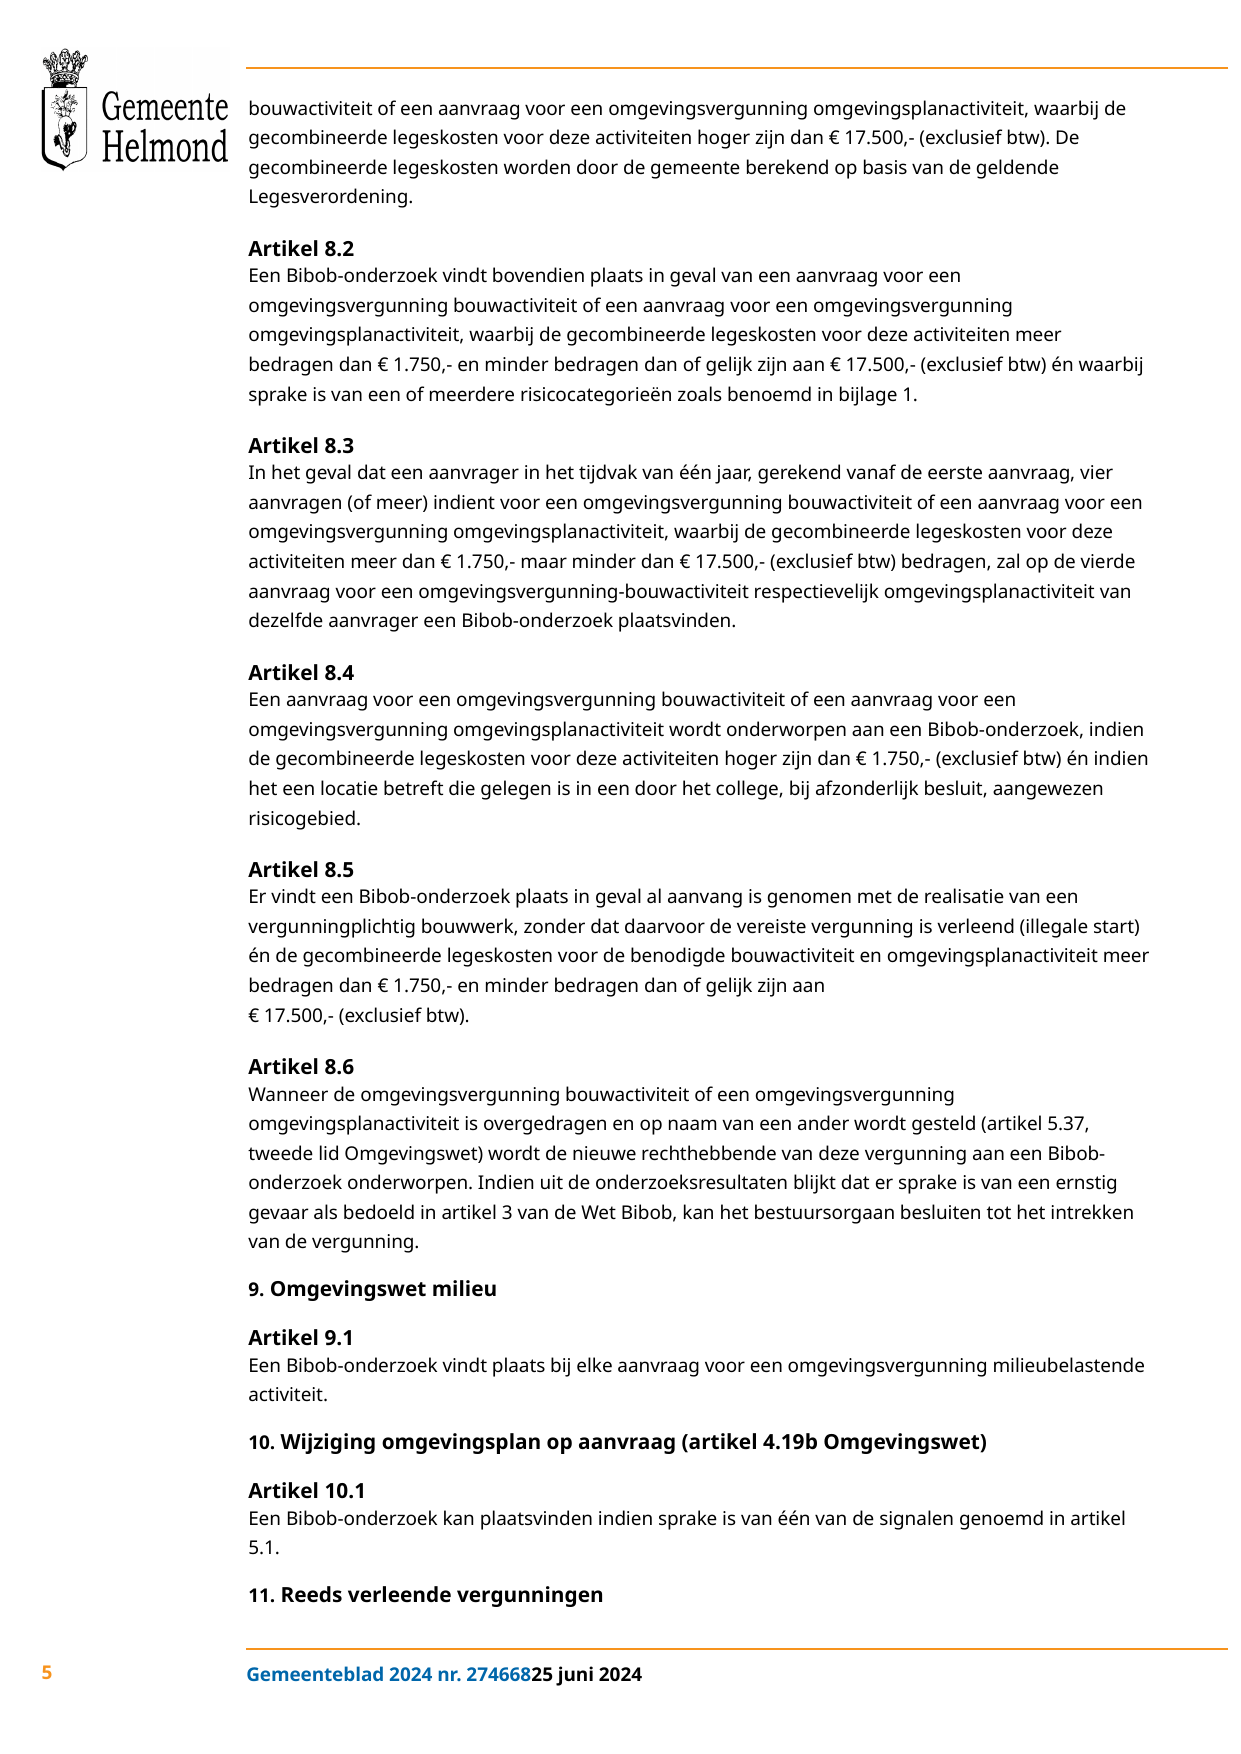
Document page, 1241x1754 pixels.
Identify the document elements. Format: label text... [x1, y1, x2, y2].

text € 17.500,- (exclusief btw). [248, 1002, 1152, 1028]
text Artikel 8.2 [248, 234, 1152, 262]
text Een Bibob-onderzoek vindt plaats bij elke aanvraag voor een omgevingsvergunning milieubelastende activiteit. [248, 1352, 1152, 1407]
picture [41, 47, 231, 172]
text Een Bibob-onderzoek kan plaatsvinden indien sprake is van één van de signalen genoemd in artikel 5.1. [248, 1505, 1152, 1560]
text In het geval dat een aanvrager in het tijdvak van één jaar, gerekend vanaf de eerste aanvraag, vier aanvragen (of meer) indient voor een omgevingsvergunning bouwactiviteit of een aanvraag voor een omgevingsvergunning omgevingsplanactiviteit, waarbij de gecombineerde legeskosten voor deze activiteiten meer dan € 1.750,- maar minder dan € 17.500,- (exclusief btw) bedragen, zal op de vierde aanvraag voor een omgevingsvergunning-bouwactiviteit respectievelijk omgevingsplanactiviteit van dezelfde aanvrager een Bibob-onderzoek plaatsvinden. [248, 459, 1152, 633]
text Artikel 9.1 [248, 1323, 1152, 1352]
text 10. Wijziging omgevingsplan op aanvraag (artikel 4.19b Omgevingswet) [248, 1427, 1152, 1456]
text Er vindt een Bibob-onderzoek plaats in geval al aanvang is genomen met de realisatie van een vergunningplichtig bouwwerk, zonder dat daarvoor de vereiste vergunning is verleend (illegale start) én de gecombineerde legeskosten voor de benodigde bouwactiviteit en omgevingsplanactiviteit meer bedragen dan € 1.750,- en minder bedragen dan of gelijk zijn aan [248, 883, 1152, 998]
text 11. Reeds verleende vergunningen [248, 1580, 1152, 1608]
text bouwactiviteit of een aanvraag voor een omgevingsvergunning omgevingsplanactiviteit, waarbij de gecombineerde legeskosten voor deze activiteiten hoger zijn dan € 17.500,- (exclusief btw). De gecombineerde legeskosten worden door de gemeente berekend op basis van de geldende Legesverordening. [248, 95, 1152, 209]
text Een aanvraag voor een omgevingsvergunning bouwactiviteit of een aanvraag voor een omgevingsvergunning omgevingsplanactiviteit wordt onderworpen aan een Bibob-onderzoek, indien de gecombineerde legeskosten voor deze activiteiten hoger zijn dan € 1.750,- (exclusief btw) én indien het een locatie betreft die gelegen is in een door het college, bij afzonderlijk besluit, aangewezen risicogebied. [248, 686, 1152, 830]
text Artikel 10.1 [248, 1476, 1152, 1505]
text Een Bibob-onderzoek vindt bovendien plaats in geval van een aanvraag voor een omgevingsvergunning bouwactiviteit of een aanvraag voor een omgevingsvergunning omgevingsplanactiviteit, waarbij de gecombineerde legeskosten voor deze activiteiten meer bedragen dan € 1.750,- en minder bedragen dan of gelijk zijn aan € 17.500,- (exclusief btw) én waarbij sprake is van een of meerdere risicocategorieën zoals benoemd in bijlage 1. [248, 262, 1152, 406]
text Artikel 8.5 [248, 855, 1152, 883]
text Artikel 8.6 [248, 1052, 1152, 1081]
text Artikel 8.3 [248, 431, 1152, 459]
text 9. Omgevingswet milieu [248, 1274, 1152, 1303]
text Artikel 8.4 [248, 658, 1152, 686]
text Wanneer de omgevingsvergunning bouwactiviteit of een omgevingsvergunning omgevingsplanactiviteit is overgedragen en op naam van een ander wordt gesteld (artikel 5.37, tweede lid Omgevingswet) wordt de nieuwe rechthebbende van deze vergunning aan een Bibob-onderzoek onderworpen. Indien uit de onderzoeksresultaten blijkt dat er sprake is van een ernstig gevaar als bedoeld in artikel 3 van de Wet Bibob, kan het bestuursorgaan besluiten tot het intrekken van de vergunning. [248, 1081, 1152, 1254]
